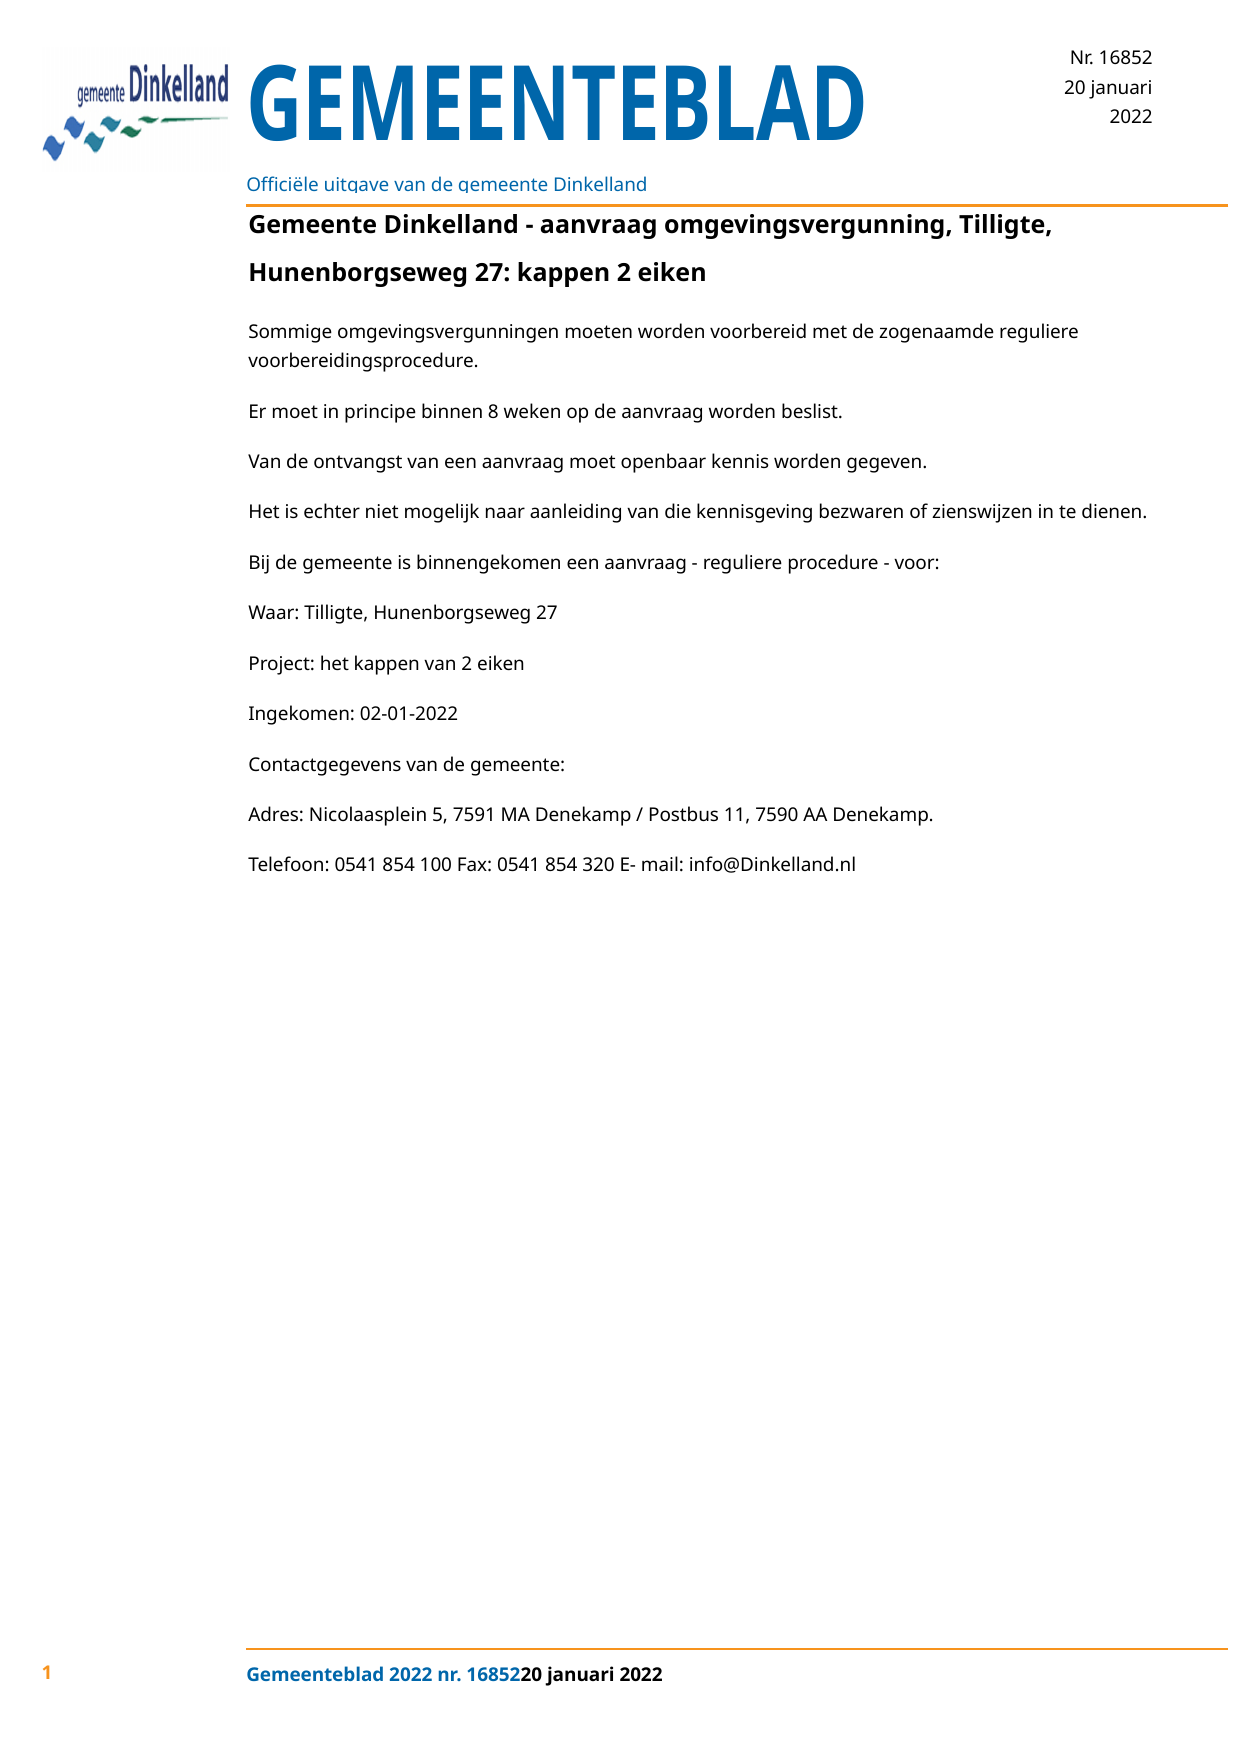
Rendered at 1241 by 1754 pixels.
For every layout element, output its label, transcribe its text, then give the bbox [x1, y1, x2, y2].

text Gemeente Dinkelland - aanvraag omgevingsvergunning, Tilligte, Hunenborgseweg 27: kappen 2 eiken [248, 207, 1152, 288]
text Project: het kappen van 2 eiken [248, 650, 1152, 676]
text Bij de gemeente is binnengekomen een aanvraag - reguliere procedure - voor: [248, 549, 1152, 575]
text Contactgegevens van de gemeente: [248, 751, 1152, 777]
text Van de ontvangst van een aanvraag moet openbaar kennis worden gegeven. [248, 448, 1152, 474]
picture [41, 47, 231, 172]
text Adres: Nicolaasplein 5, 7591 MA Denekamp / Postbus 11, 7590 AA Denekamp. [248, 801, 1152, 827]
text Het is echter niet mogelijk naar aanleiding van die kennisgeving bezwaren of zienswijzen in te dienen. [248, 499, 1152, 524]
text Telefoon: 0541 854 100 Fax: 0541 854 320 E- mail: info@Dinkelland.nl [248, 852, 1152, 877]
text Ingekomen: 02-01-2022 [248, 700, 1152, 726]
text Er moet in principe binnen 8 weken op de aanvraag worden beslist. [248, 398, 1152, 424]
text Waar: Tilligte, Hunenborgseweg 27 [248, 599, 1152, 625]
text Sommige omgevingsvergunningen moeten worden voorbereid met de zogenaamde reguliere voorbereidingsprocedure. [248, 318, 1152, 373]
